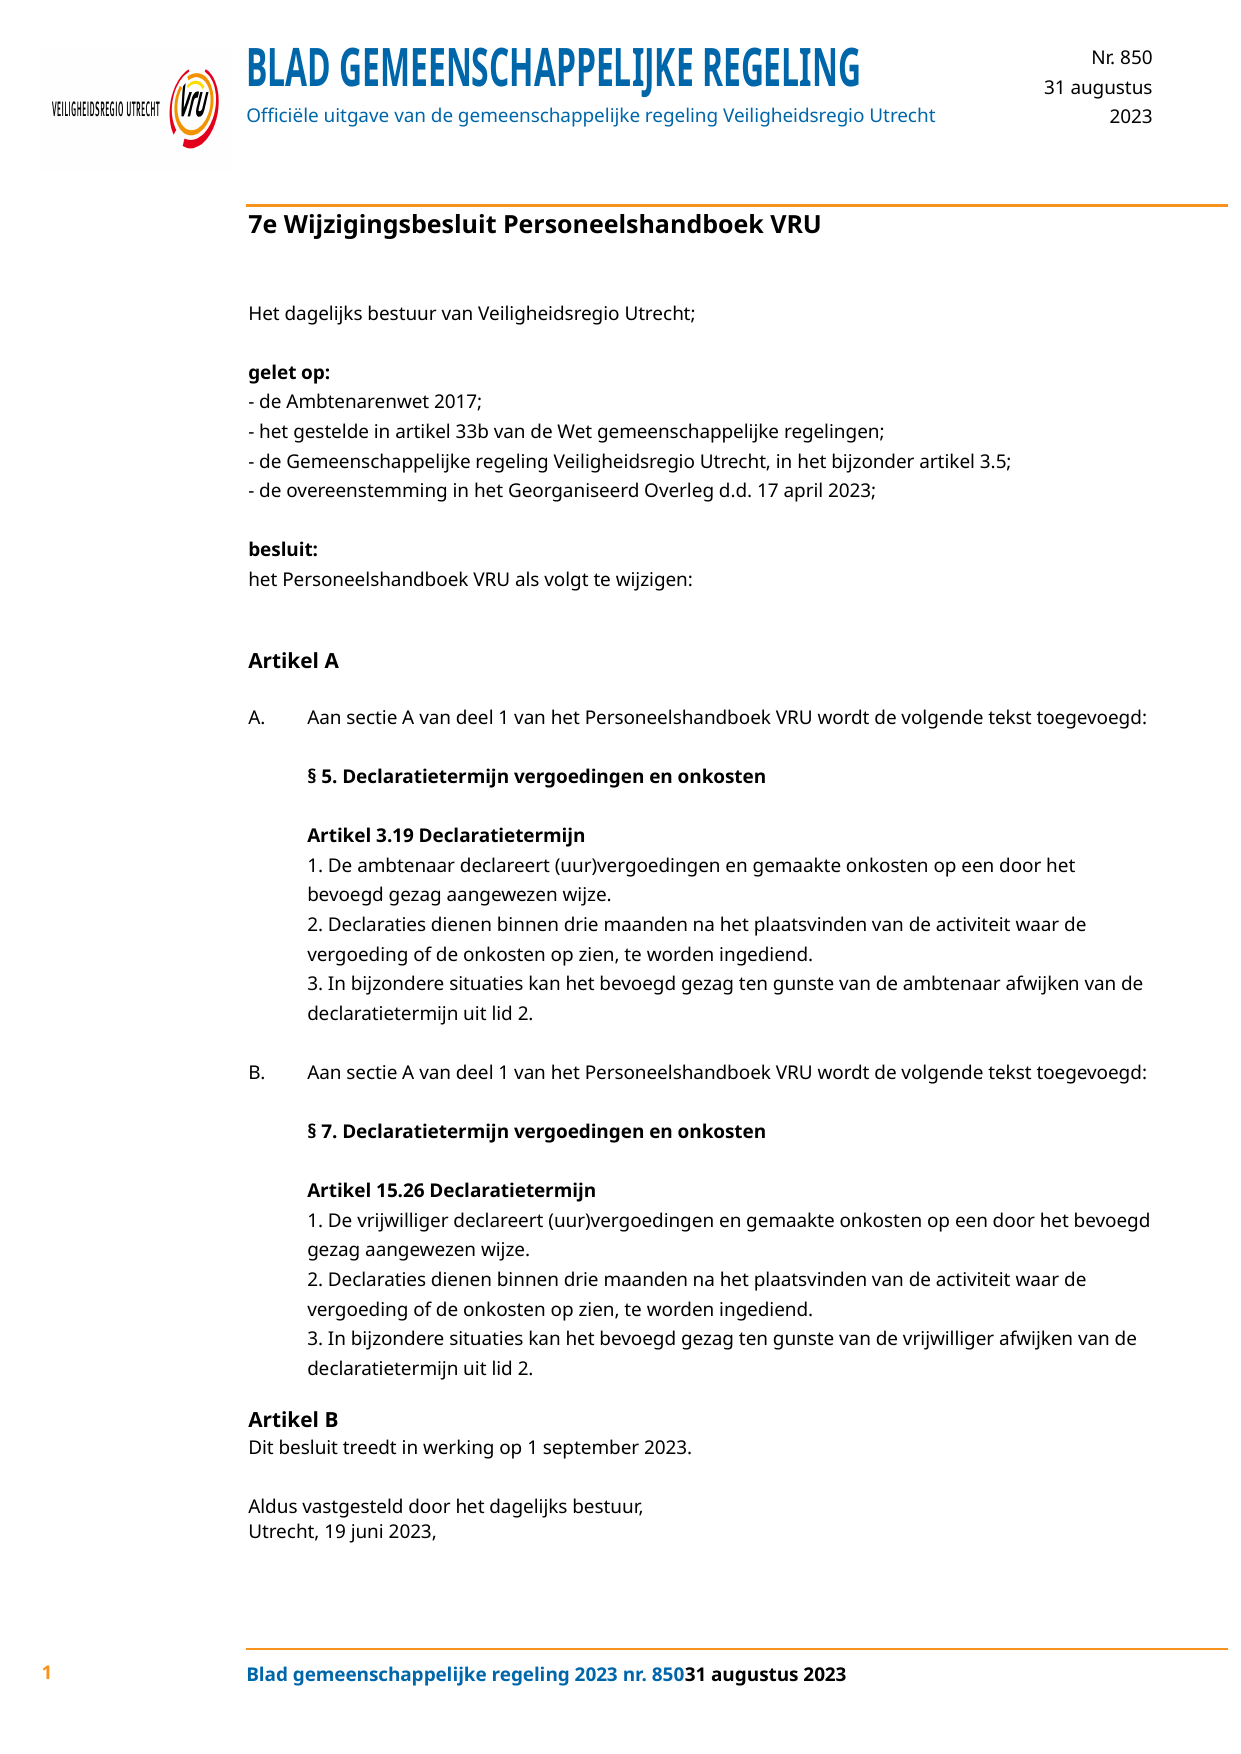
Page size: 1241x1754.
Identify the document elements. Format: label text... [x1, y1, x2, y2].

text besluit: [248, 537, 1152, 562]
text Utrecht, 19 juni 2023, [248, 1519, 1152, 1544]
list § 5. Declaratietermijn vergoedingen en onkosten [248, 763, 1152, 789]
text Dit besluit treedt in werking op 1 september 2023. [248, 1434, 1152, 1459]
text - de Ambtenarenwet 2017; [248, 389, 1152, 414]
list § 7. Declaratietermijn vergoedingen en onkosten [248, 1118, 1152, 1144]
list 1. De ambtenaar declareert (uur)vergoedingen en gemaakte onkosten op een door het bevoegd gezag aangewezen wijze. [248, 852, 1152, 907]
text - de Gemeenschappelijke regeling Veiligheidsregio Utrecht, in het bijzonder artikel 3.5; [248, 448, 1152, 473]
list Artikel 3.19 Declaratietermijn [248, 822, 1152, 848]
text 7e Wijzigingsbesluit Personeelshandboek VRU [248, 207, 1152, 241]
list Artikel 15.26 Declaratietermijn [248, 1177, 1152, 1203]
picture [41, 47, 231, 172]
text Artikel A [248, 646, 1152, 674]
text het Personeelshandboek VRU als volgt te wijzigen: [248, 566, 1152, 592]
text gelet op: [248, 359, 1152, 385]
list 2. Declaraties dienen binnen drie maanden na het plaatsvinden van de activiteit waar de vergoeding of de onkosten op zien, te worden ingediend. [248, 1266, 1152, 1322]
text Artikel B [248, 1405, 1152, 1434]
list Aan sectie A van deel 1 van het Personeelshandboek VRU wordt de volgende tekst toegevoegd: [248, 704, 1152, 730]
list 3. In bijzondere situaties kan het bevoegd gezag ten gunste van de vrijwilliger afwijken van de declaratietermijn uit lid 2. [248, 1325, 1152, 1381]
list 1. De vrijwilliger declareert (uur)vergoedingen en gemaakte onkosten op een door het bevoegd gezag aangewezen wijze. [248, 1207, 1152, 1262]
text Aldus vastgesteld door het dagelijks bestuur, [248, 1493, 1152, 1519]
list 3. In bijzondere situaties kan het bevoegd gezag ten gunste van de ambtenaar afwijken van de declaratietermijn uit lid 2. [248, 970, 1152, 1026]
text - de overeenstemming in het Georganiseerd Overleg d.d. 17 april 2023; [248, 477, 1152, 503]
list Aan sectie A van deel 1 van het Personeelshandboek VRU wordt de volgende tekst toegevoegd: [248, 1059, 1152, 1085]
text Het dagelijks bestuur van Veiligheidsregio Utrecht; [248, 300, 1152, 326]
text - het gestelde in artikel 33b van de Wet gemeenschappelijke regelingen; [248, 418, 1152, 444]
list 2. Declaraties dienen binnen drie maanden na het plaatsvinden van de activiteit waar de vergoeding of de onkosten op zien, te worden ingediend. [248, 911, 1152, 967]
